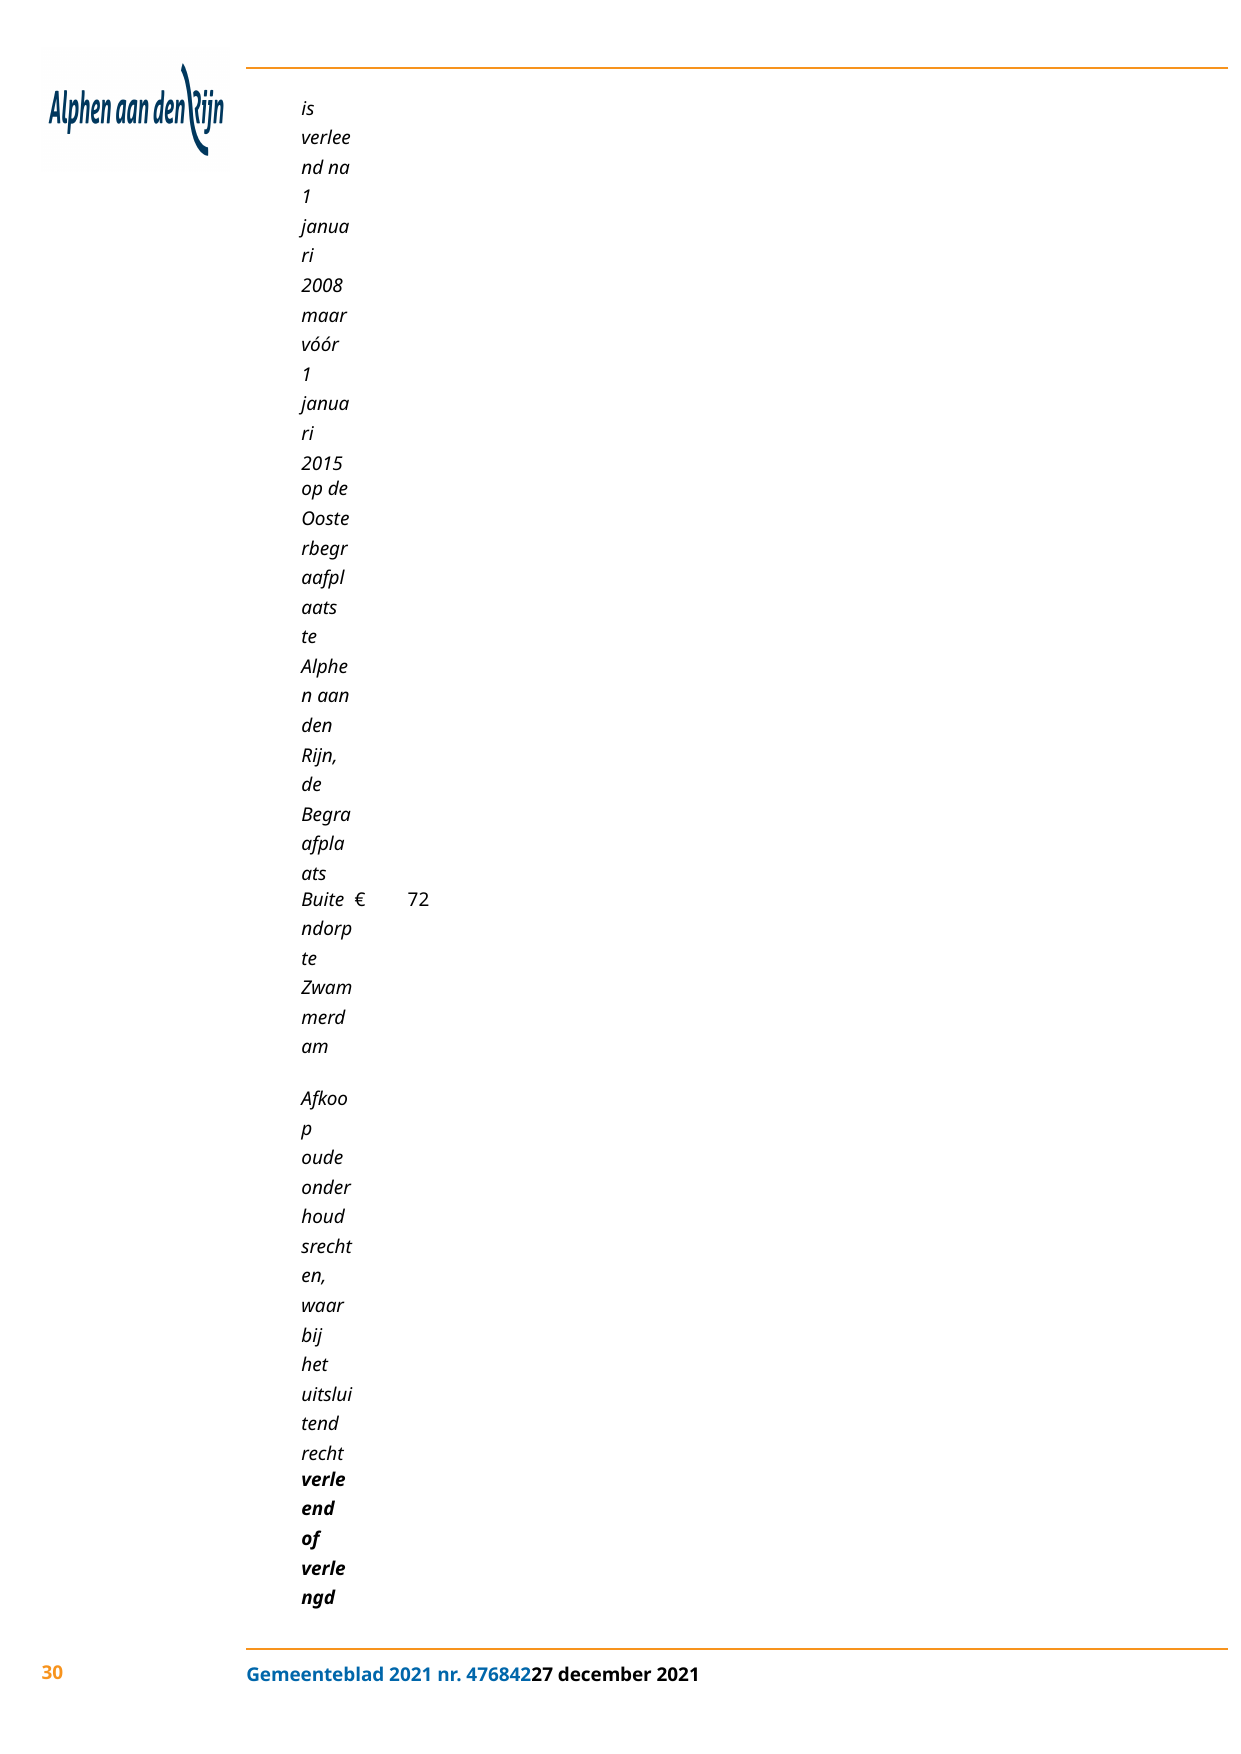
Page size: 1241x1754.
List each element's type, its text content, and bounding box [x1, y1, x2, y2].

table_cell [408, 95, 461, 476]
table_cell € [354, 886, 407, 1059]
table_cell [461, 476, 514, 886]
table_cell [567, 886, 620, 1059]
table_cell [567, 1085, 620, 1466]
table_cell [514, 476, 567, 886]
table_cell [567, 476, 620, 886]
table_cell [461, 1060, 514, 1085]
table_cell [248, 886, 301, 1059]
table_cell is verleend na 1 januari 2008 maar vóór 1 januari 2015 [301, 95, 354, 476]
table_cell [408, 1085, 461, 1466]
table_cell [248, 1466, 301, 1610]
table_cell [354, 1466, 407, 1610]
table_cell [248, 1085, 301, 1466]
table_cell [567, 95, 620, 476]
picture [41, 47, 231, 172]
table_cell [408, 1060, 461, 1085]
table_cell [514, 95, 567, 476]
table_cell [301, 1060, 354, 1085]
table_cell [408, 476, 461, 886]
table_cell [248, 476, 301, 886]
table_cell [354, 1085, 407, 1466]
table_cell [461, 1085, 514, 1466]
table_cell [248, 95, 301, 476]
table_cell Afkoop oude onderhoudsrechten, waarbij het uitsluitend recht [301, 1085, 354, 1466]
table_cell verleend of verlengd [301, 1466, 354, 1610]
table_cell [514, 1466, 567, 1610]
table_cell [248, 1060, 301, 1085]
table_cell [461, 1466, 514, 1610]
table_cell [461, 95, 514, 476]
table_cell [514, 1085, 567, 1466]
table_cell [354, 95, 407, 476]
table_cell [514, 1060, 567, 1085]
table_cell [567, 1466, 620, 1610]
table_cell [354, 476, 407, 886]
table_cell [354, 1060, 407, 1085]
table_cell op de Oosterbegraafplaats te Alphen aan den Rijn, de Begraafplaats [301, 476, 354, 886]
table_cell [408, 1466, 461, 1610]
table_cell [461, 886, 514, 1059]
table_cell [567, 1060, 620, 1085]
table_cell Buitendorp te Zwammerdam [301, 886, 354, 1059]
table_cell [514, 886, 567, 1059]
table_cell 72 [408, 886, 461, 1059]
